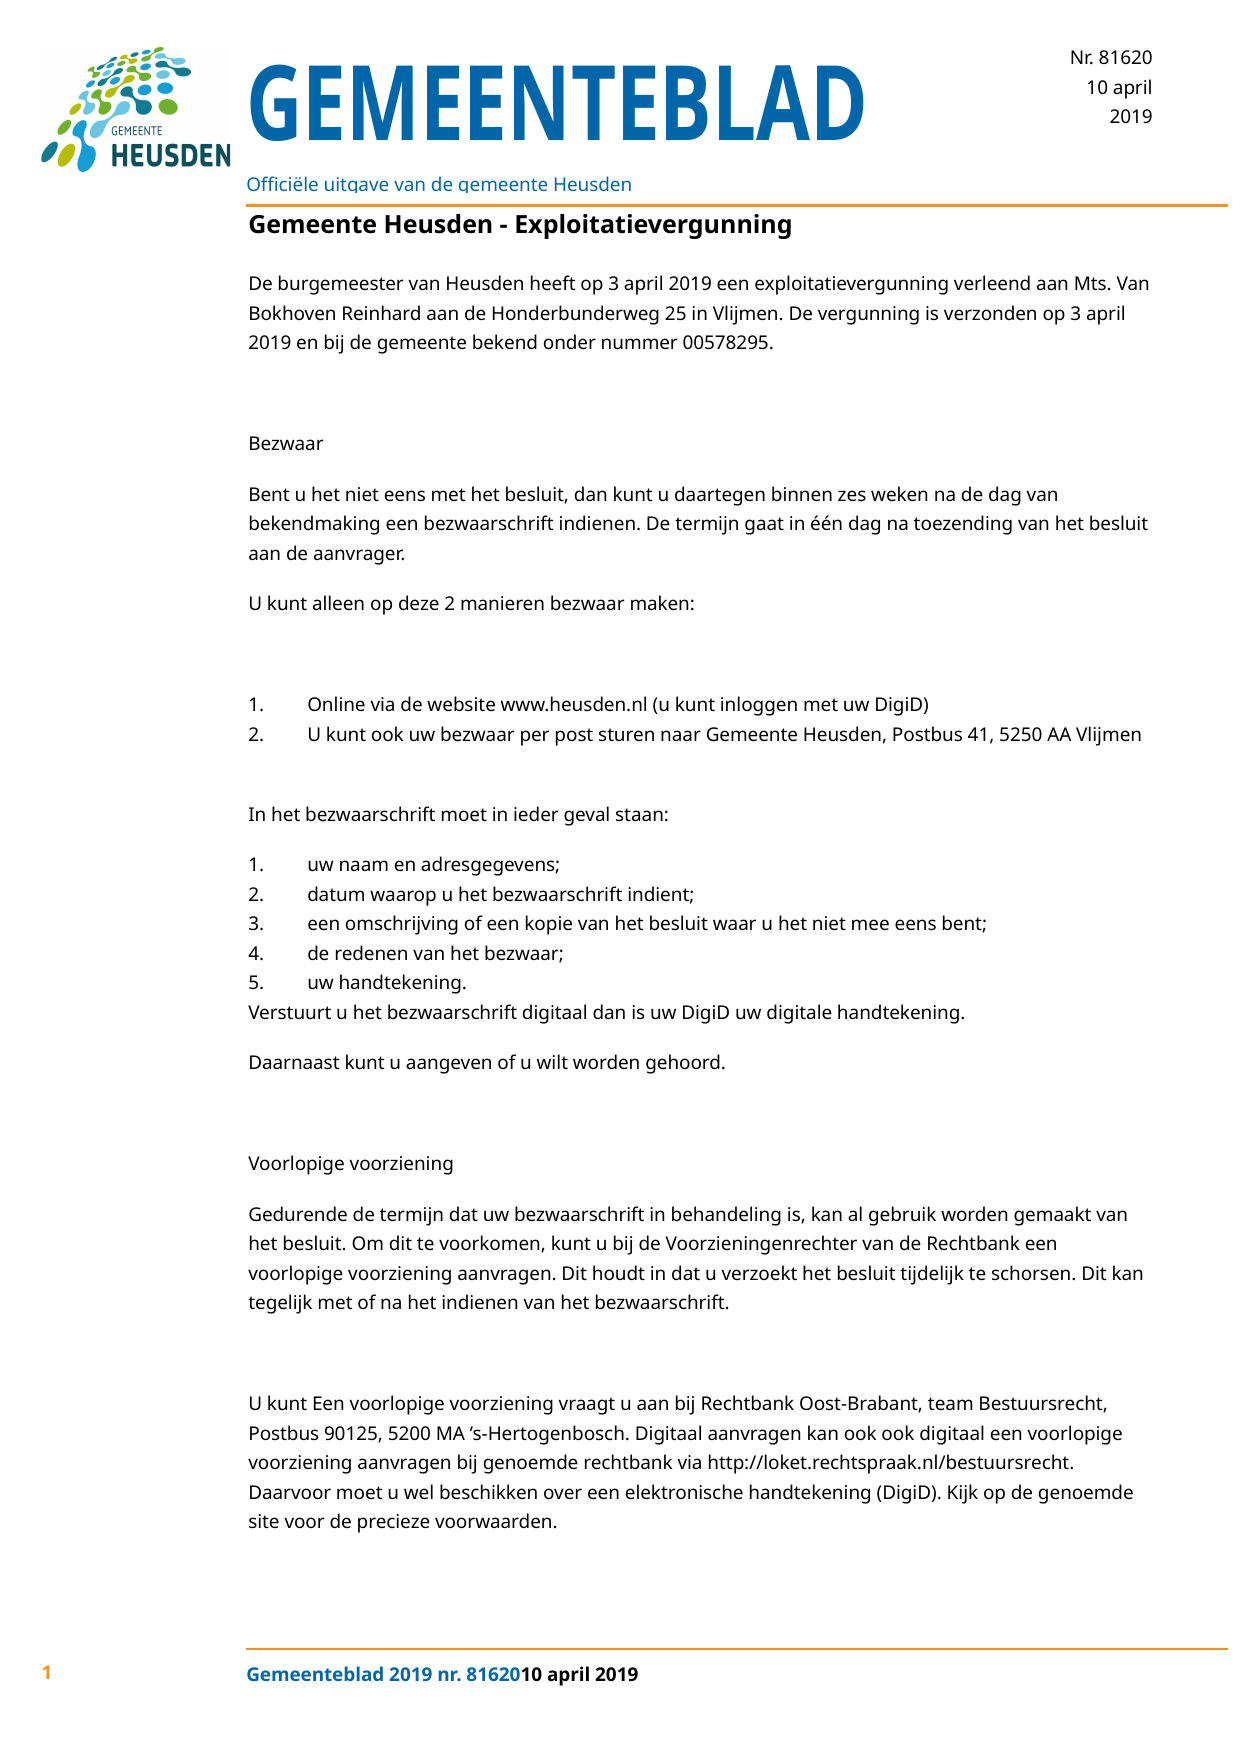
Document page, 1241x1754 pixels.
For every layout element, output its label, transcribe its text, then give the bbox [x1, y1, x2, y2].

list uw naam en adresgegevens; [248, 851, 1152, 877]
text De burgemeester van Heusden heeft op 3 april 2019 een exploitatievergunning verleend aan Mts. Van Bokhoven Reinhard aan de Honderbunderweg 25 in Vlijmen. De vergunning is verzonden op 3 april 2019 en bij de gemeente bekend onder nummer 00578295. [248, 270, 1152, 355]
text Gemeente Heusden - Exploitatievergunning [248, 207, 1152, 241]
list een omschrijving of een kopie van het besluit waar u het niet mee eens bent; [248, 910, 1152, 936]
list U kunt ook uw bezwaar per post sturen naar Gemeente Heusden, Postbus 41, 5250 AA Vlijmen [248, 721, 1152, 746]
text Daarnaast kunt u aangeven of u wilt worden gehoord. [248, 1049, 1152, 1075]
text Gedurende de termijn dat uw bezwaarschrift in behandeling is, kan al gebruik worden gemaakt van het besluit. Om dit te voorkomen, kunt u bij de Voorzieningenrechter van de Rechtbank een voorlopige voorziening aanvragen. Dit houdt in dat u verzoekt het besluit tijdelijk te schorsen. Dit kan tegelijk met of na het indienen van het bezwaarschrift. [248, 1201, 1152, 1315]
text Verstuurt u het bezwaarschrift digitaal dan is uw DigiD uw digitale handtekening. [248, 999, 1152, 1025]
list de redenen van het bezwaar; [248, 940, 1152, 966]
list uw handtekening. [248, 969, 1152, 995]
text U kunt alleen op deze 2 manieren bezwaar maken: [248, 590, 1152, 616]
list Online via de website www.heusden.nl (u kunt inloggen met uw DigiD) [248, 691, 1152, 717]
text U kunt Een voorlopige voorziening vraagt u aan bij Rechtbank Oost-Brabant, team Bestuursrecht, Postbus 90125, 5200 MA ’s-Hertogenbosch. Digitaal aanvragen kan ook ook digitaal een voorlopige voorziening aanvragen bij genoemde rechtbank via http://loket.rechtspraak.nl/bestuursrecht. Daarvoor moet u wel beschikken over een elektronische handtekening (DigiD). Kijk op de genoemde site voor de precieze voorwaarden. [248, 1390, 1152, 1534]
text Voorlopige voorziening [248, 1150, 1152, 1176]
text Bezwaar [248, 430, 1152, 456]
text Bent u het niet eens met het besluit, dan kunt u daartegen binnen zes weken na de dag van bekendmaking een bezwaarschrift indienen. De termijn gaat in één dag na toezending van het besluit aan de aanvrager. [248, 481, 1152, 566]
text In het bezwaarschrift moet in ieder geval staan: [248, 801, 1152, 826]
picture [41, 47, 231, 172]
list datum waarop u het bezwaarschrift indient; [248, 881, 1152, 906]
